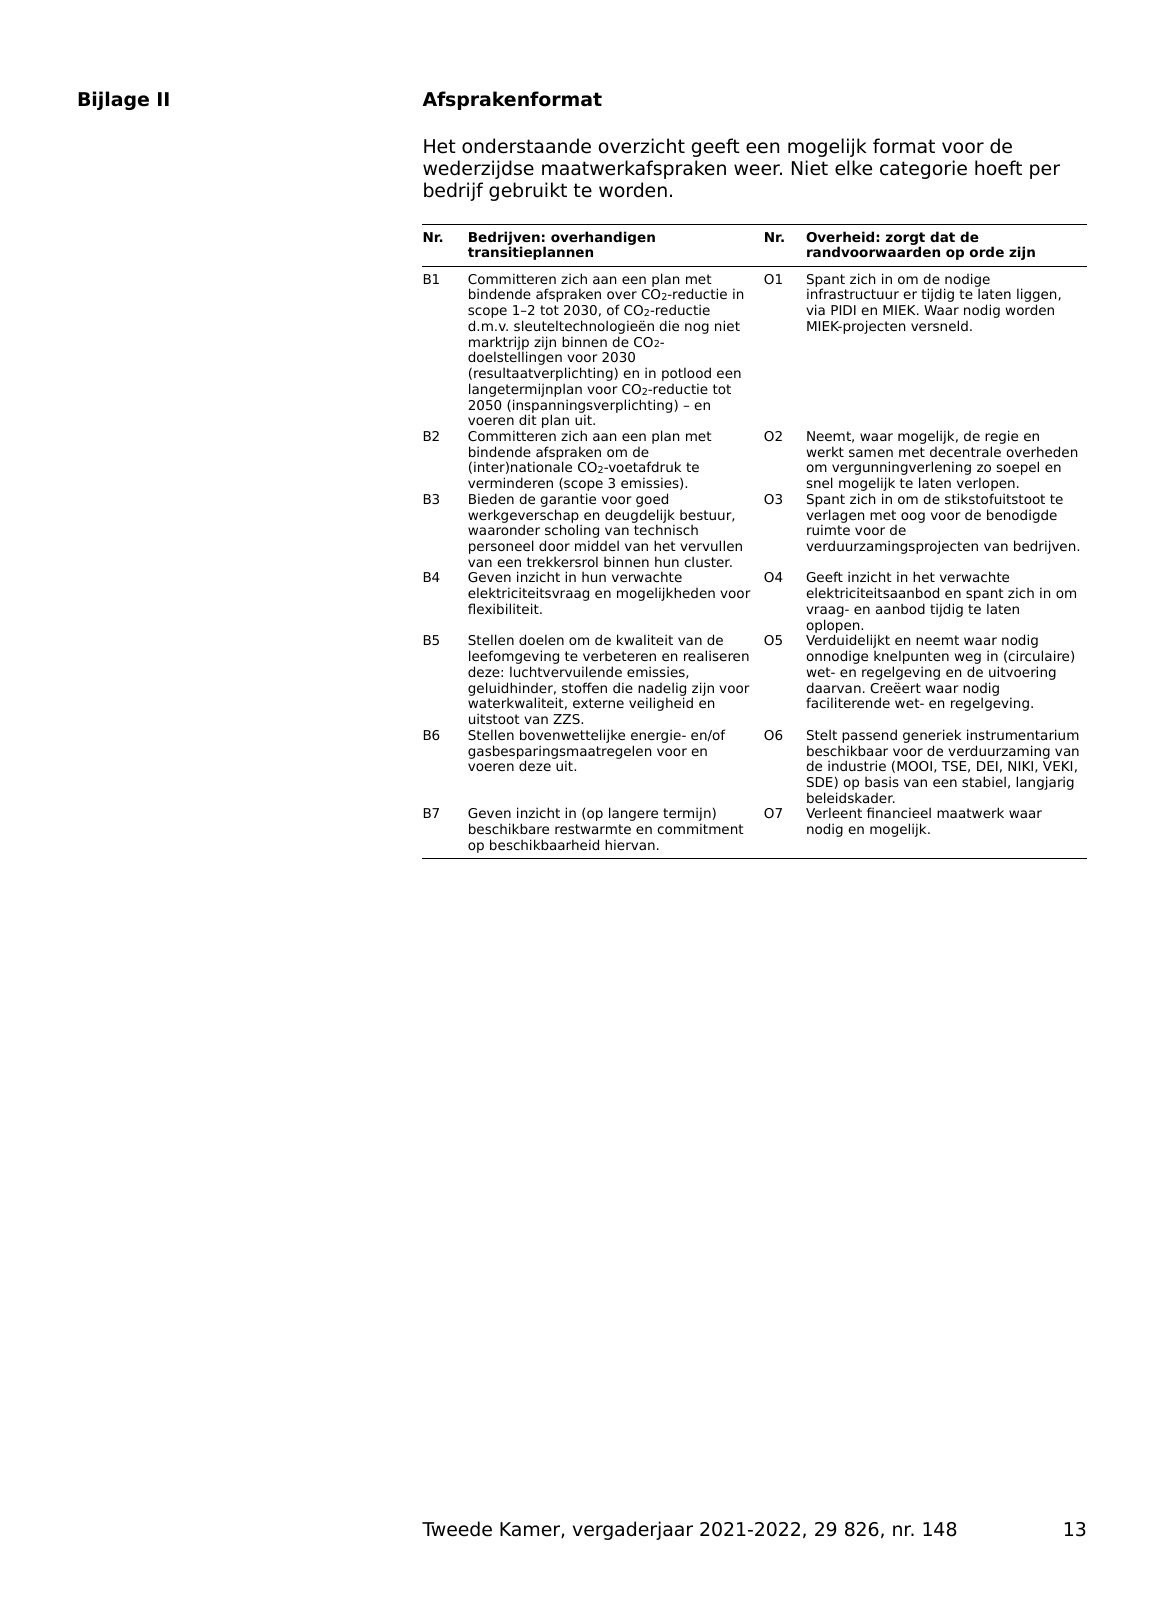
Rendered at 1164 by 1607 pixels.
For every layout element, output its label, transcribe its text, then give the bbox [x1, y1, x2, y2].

table_cell Stelt passend generiek instrumentarium beschikbaar voor de verduurzaming van de industrie (MOOI, TSE, DEI, NIKI, VEKI, SDE) op basis van een stabiel, langjarig beleidskader. [800, 728, 1087, 806]
table_cell Neemt, waar mogelijk, de regie en werkt samen met decentrale overheden om vergunningverlening zo soepel en snel mogelijk te laten verlopen. [800, 429, 1087, 492]
table_cell Geven inzicht in hun verwachte elektriciteitsvraag en mogelijkheden voor flexibiliteit. [462, 570, 758, 633]
table_cell Committeren zich aan een plan met bindende afspraken over CO2-reductie in scope 1–2 tot 2030, of CO2-reductie d.m.v. sleuteltechnologieën die nog niet marktrijp zijn binnen de CO2-doelstellingen voor 2030 (resultaatverplichting) en in potlood een langetermijnplan voor CO2-reductie tot 2050 (inspanningsverplichting) – en voeren dit plan uit. [462, 267, 758, 429]
table_cell Committeren zich aan een plan met bindende afspraken om de (inter)nationale CO2-voetafdruk te verminderen (scope 3 emissies). [462, 429, 758, 492]
table_cell B3 [422, 492, 462, 570]
table_header Overheid: zorgt dat de randvoorwaarden op orde zijn [800, 225, 1087, 266]
table_cell B5 [422, 633, 462, 728]
table_cell Bieden de garantie voor goed werkgeverschap en deugdelijk bestuur, waaronder scholing van technisch personeel door middel van het vervullen van een trekkersrol binnen hun cluster. [462, 492, 758, 570]
table_cell B1 [422, 267, 462, 429]
table_cell O6 [758, 728, 800, 806]
table_cell O4 [758, 570, 800, 633]
table_cell Verduidelijkt en neemt waar nodig onnodige knelpunten weg in (circulaire) wet- en regelgeving en de uitvoering daarvan. Creëert waar nodig faciliterende wet- en regelgeving. [800, 633, 1087, 728]
table_cell O7 [758, 806, 800, 858]
table_header Nr. [422, 225, 462, 266]
table_cell Verleent financieel maatwerk waar nodig en mogelijk. [800, 806, 1087, 858]
table_cell O2 [758, 429, 800, 492]
text Het onderstaande overzicht geeft een mogelijk format voor de wederzijdse maatwerkafspraken weer. Niet elke categorie hoeft per bedrijf gebruikt te worden. [422, 136, 1087, 202]
table_cell Spant zich in om de nodige infrastructuur er tijdig te laten liggen, via PIDI en MIEK. Waar nodig worden MIEK-projecten versneld. [800, 267, 1087, 429]
table_cell Stellen doelen om de kwaliteit van de leefomgeving te verbeteren en realiseren deze: luchtvervuilende emissies, geluidhinder, stoffen die nadelig zijn voor waterkwaliteit, externe veiligheid en uitstoot van ZZS. [462, 633, 758, 728]
subtitle Bijlage II Afsprakenformat [77, 89, 1087, 111]
table_cell B6 [422, 728, 462, 806]
table_cell B4 [422, 570, 462, 633]
table_header Bedrijven: overhandigen transitieplannen [462, 225, 758, 266]
table_cell Stellen bovenwettelijke energie- en/of gasbesparingsmaatregelen voor en voeren deze uit. [462, 728, 758, 806]
table_cell B2 [422, 429, 462, 492]
table_cell O5 [758, 633, 800, 728]
table_cell Spant zich in om de stikstofuitstoot te verlagen met oog voor de benodigde ruimte voor de verduurzamingsprojecten van bedrijven. [800, 492, 1087, 570]
table_header Nr. [758, 225, 800, 266]
table_cell Geven inzicht in (op langere termijn) beschikbare restwarmte en commitment op beschikbaarheid hiervan. [462, 806, 758, 858]
table_cell Geeft inzicht in het verwachte elektriciteitsaanbod en spant zich in om vraag- en aanbod tijdig te laten oplopen. [800, 570, 1087, 633]
table_cell B7 [422, 806, 462, 858]
table_cell O3 [758, 492, 800, 570]
table_cell O1 [758, 267, 800, 429]
